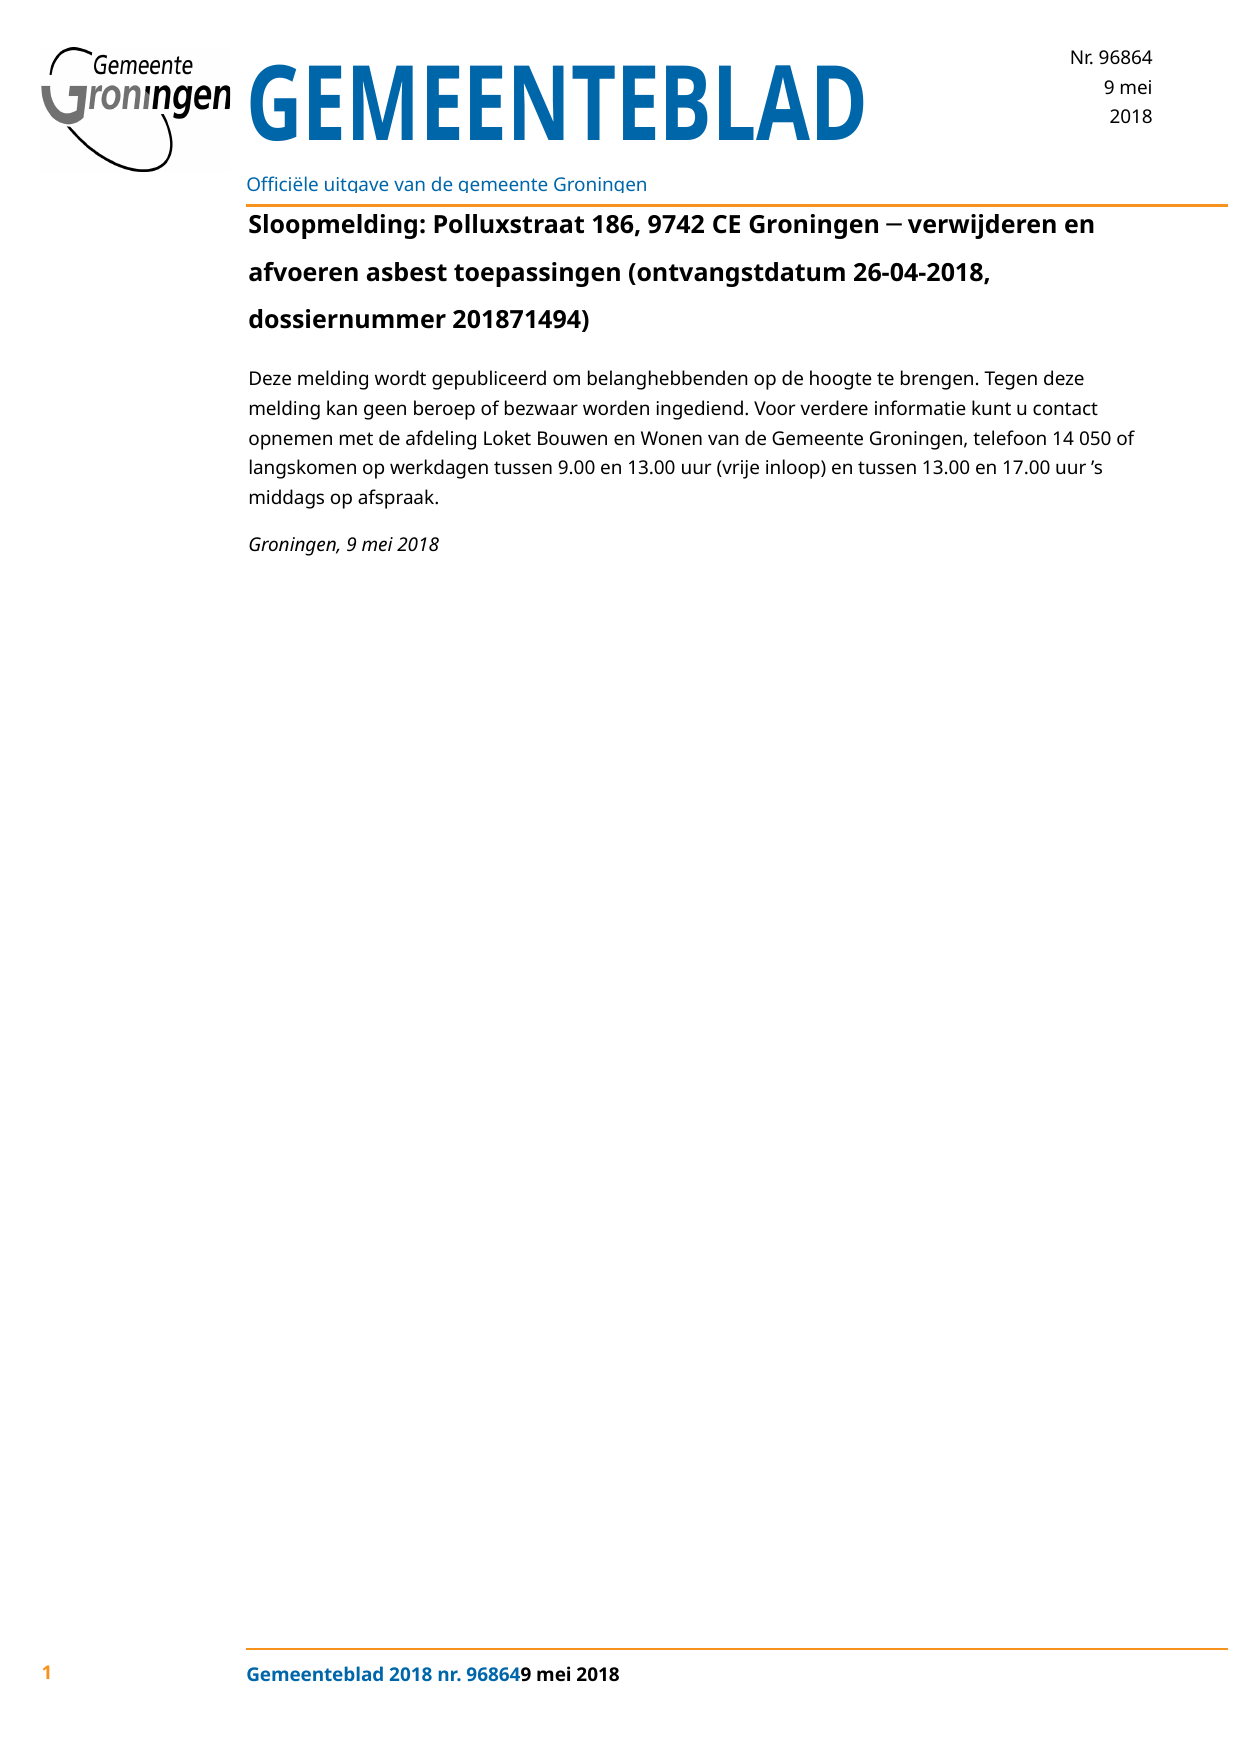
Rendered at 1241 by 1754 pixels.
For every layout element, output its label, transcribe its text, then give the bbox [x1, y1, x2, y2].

text Sloopmelding: Polluxstraat 186, 9742 CE Groningen ─ verwijderen en afvoeren asbest toepassingen (ontvangstdatum 26-04-2018, dossiernummer 201871494) [248, 207, 1152, 336]
text Deze melding wordt gepubliceerd om belanghebbenden op de hoogte te brengen. Tegen deze melding kan geen beroep of bezwaar worden ingediend. Voor verdere informatie kunt u contact opnemen met de afdeling Loket Bouwen en Wonen van de Gemeente Groningen, telefoon 14 050 of langskomen op werkdagen tussen 9.00 en 13.00 uur (vrije inloop) en tussen 13.00 en 17.00 uur ’s middags op afspraak. [248, 366, 1152, 509]
picture [41, 47, 231, 172]
text Groningen, 9 mei 2018 [248, 532, 1152, 557]
